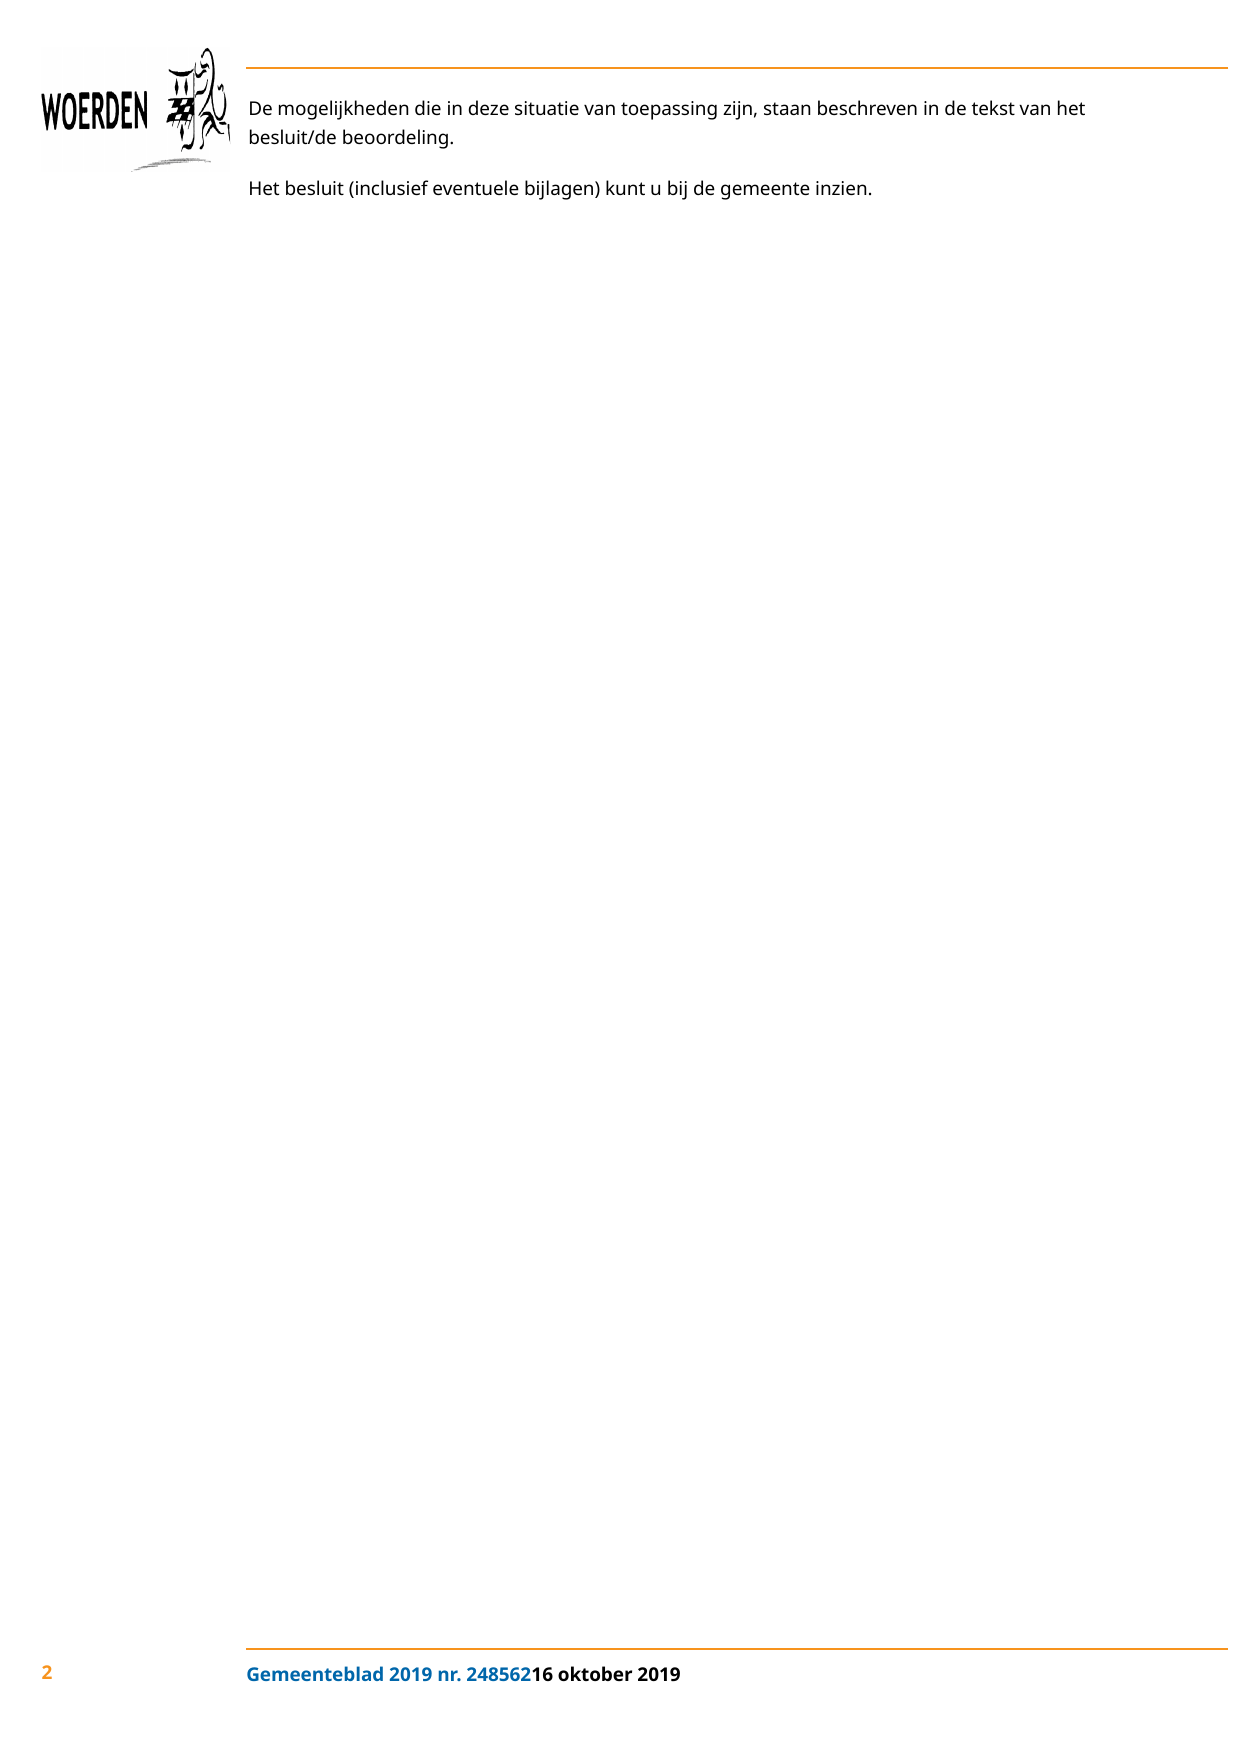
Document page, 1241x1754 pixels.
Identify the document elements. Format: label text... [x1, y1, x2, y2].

picture [41, 47, 231, 172]
text De mogelijkheden die in deze situatie van toepassing zijn, staan beschreven in de tekst van het besluit/de beoordeling. [248, 95, 1152, 150]
text Het besluit (inclusief eventuele bijlagen) kunt u bij de gemeente inzien. [248, 175, 1152, 201]
